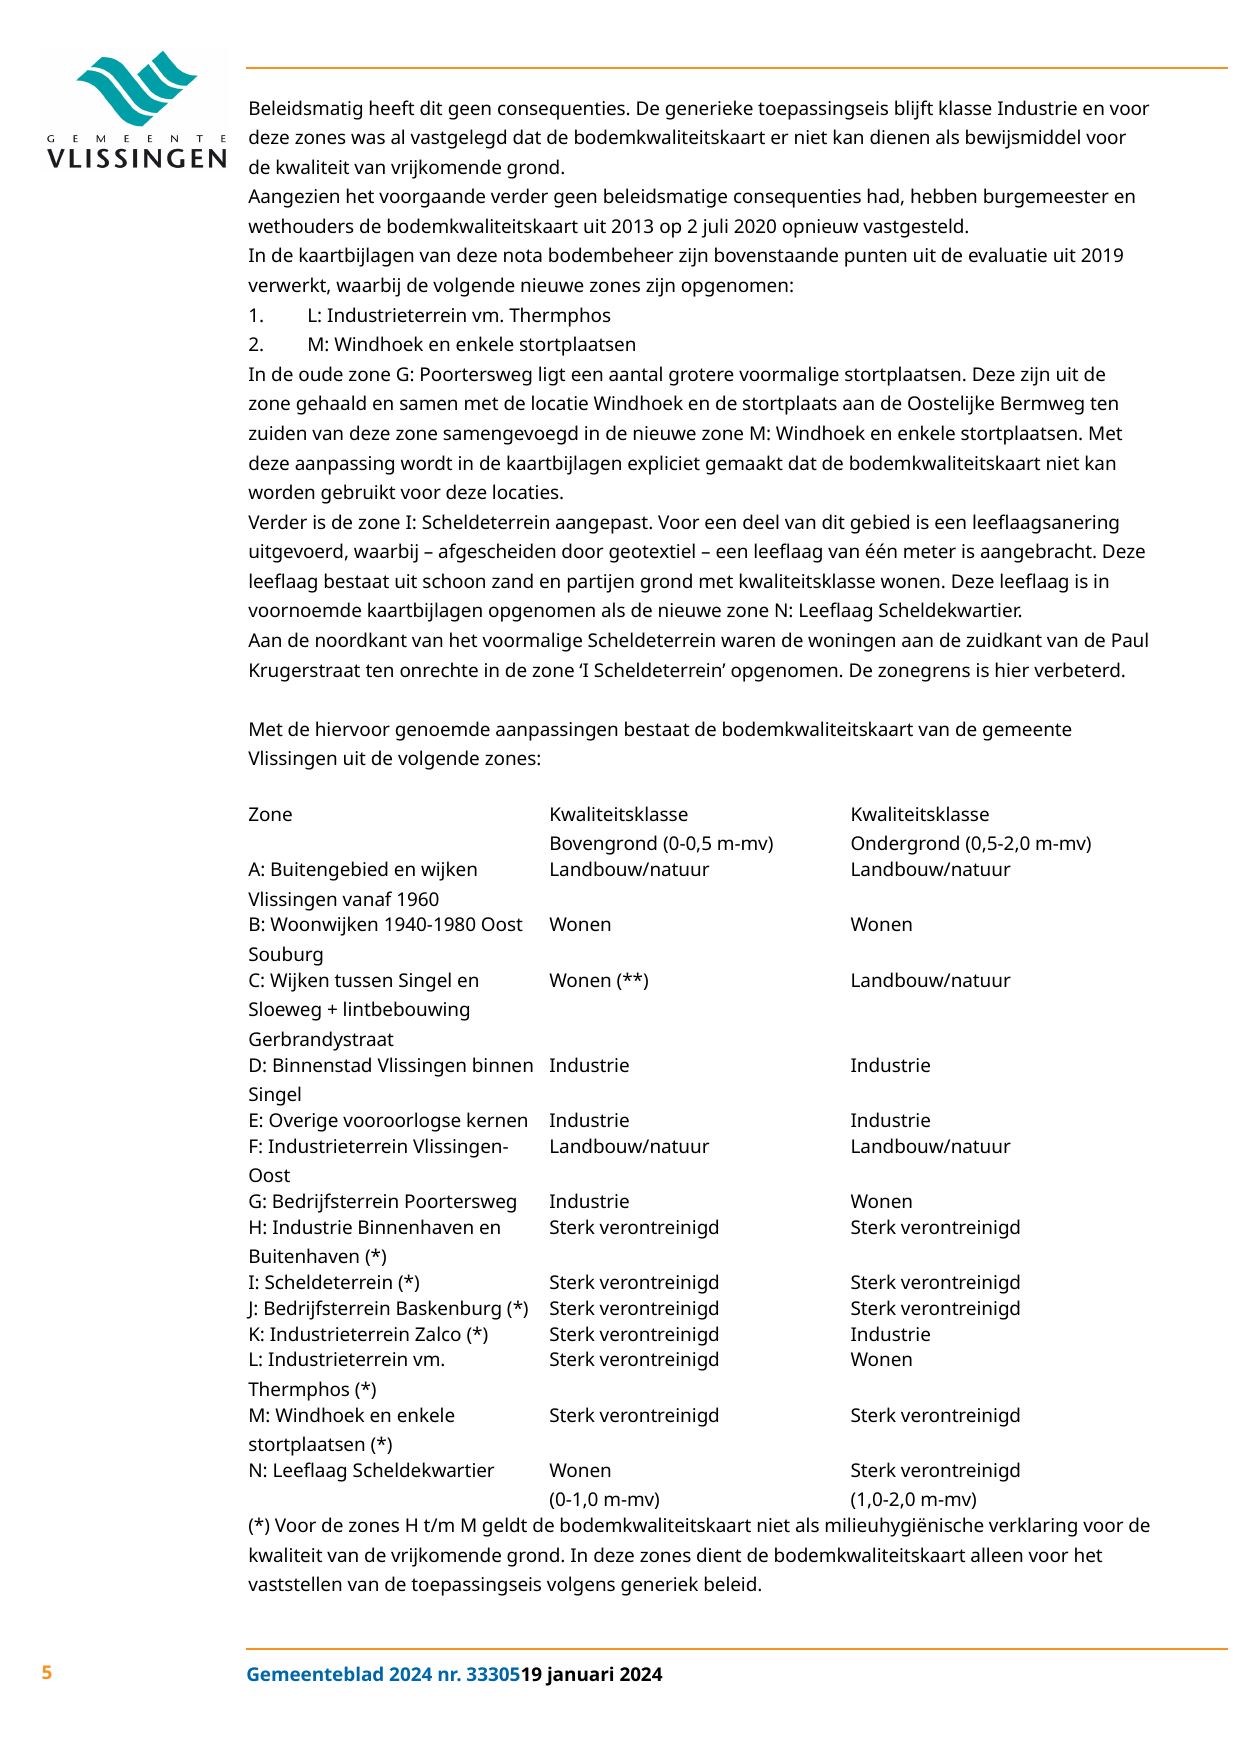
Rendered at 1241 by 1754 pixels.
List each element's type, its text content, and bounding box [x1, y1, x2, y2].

text In de kaartbijlagen van deze nota bodembeheer zijn bovenstaande punten uit de evaluatie uit 2019 verwerkt, waarbij de volgende nieuwe zones zijn opgenomen: [248, 243, 1152, 298]
list M: Windhoek en enkele stortplaatsen [248, 331, 1152, 357]
table_cell K: Industrieterrein Zalco (*) [248, 1321, 549, 1346]
table_cell Sterk verontreinigd [549, 1269, 850, 1295]
table_cell Landbouw/natuur [850, 967, 1152, 1052]
table_cell Wonen [850, 1346, 1152, 1402]
table_cell Landbouw/natuur [549, 856, 850, 912]
table_cell L: Industrieterrein vm. Thermphos (*) [248, 1346, 549, 1402]
text Met de hiervoor genoemde aanpassingen bestaat de bodemkwaliteitskaart van de gemeente Vlissingen uit de volgende zones: [248, 716, 1152, 771]
table_cell Wonen [549, 912, 850, 967]
picture [41, 47, 231, 172]
table_cell Sterk verontreinigd [549, 1346, 850, 1402]
table_header Kwaliteitsklasse Ondergrond (0,5-2,0 m-mv) [850, 801, 1152, 856]
table_cell Industrie [549, 1052, 850, 1107]
text In de oude zone G: Poortersweg ligt een aantal grotere voormalige stortplaatsen. Deze zijn uit de zone gehaald en samen met de locatie Windhoek en de stortplaats aan de Oostelijke Bermweg ten zuiden van deze zone samengevoegd in de nieuwe zone M: Windhoek en enkele stortplaatsen. Met deze aanpassing wordt in de kaartbijlagen expliciet gemaakt dat de bodemkwaliteitskaart niet kan worden gebruikt voor deze locaties. [248, 361, 1152, 505]
table_cell A: Buitengebied en wijken Vlissingen vanaf 1960 [248, 856, 549, 912]
table_cell Sterk verontreinigd [850, 1295, 1152, 1321]
table_cell C: Wijken tussen Singel en Sloeweg + lintbebouwing Gerbrandystraat [248, 967, 549, 1052]
table_cell I: Scheldeterrein (*) [248, 1269, 549, 1295]
table_cell Sterk verontreinigd [549, 1214, 850, 1269]
table_header Kwaliteitsklasse Bovengrond (0-0,5 m-mv) [549, 801, 850, 856]
table_cell M: Windhoek en enkele stortplaatsen (*) [248, 1402, 549, 1457]
table_cell Sterk verontreinigd [850, 1269, 1152, 1295]
table_cell G: Bedrijfsterrein Poortersweg [248, 1188, 549, 1214]
text Aan de noordkant van het voormalige Scheldeterrein waren de woningen aan de zuidkant van de Paul Krugerstraat ten onrechte in de zone ‘I Scheldeterrein’ opgenomen. De zonegrens is hier verbeterd. [248, 627, 1152, 683]
table_header Zone [248, 801, 549, 856]
table_cell Industrie [850, 1107, 1152, 1133]
table_cell Industrie [549, 1188, 850, 1214]
table_cell Industrie [850, 1321, 1152, 1346]
table_cell H: Industrie Binnenhaven en Buitenhaven (*) [248, 1214, 549, 1269]
table_cell Sterk verontreinigd [549, 1295, 850, 1321]
text Beleidsmatig heeft dit geen consequenties. De generieke toepassingseis blijft klasse Industrie en voor deze zones was al vastgelegd dat de bodemkwaliteitskaart er niet kan dienen als bewijsmiddel voor de kwaliteit van vrijkomende grond. [248, 95, 1152, 180]
text Verder is de zone I: Scheldeterrein aangepast. Voor een deel van dit gebied is een leeflaagsanering uitgevoerd, waarbij – afgescheiden door geotextiel – een leeflaag van één meter is aangebracht. Deze leeflaag bestaat uit schoon zand en partijen grond met kwaliteitsklasse wonen. Deze leeflaag is in voornoemde kaartbijlagen opgenomen als de nieuwe zone N: Leeflaag Scheldekwartier. [248, 509, 1152, 623]
table_cell Wonen (**) [549, 967, 850, 1052]
table_cell F: Industrieterrein Vlissingen-Oost [248, 1133, 549, 1188]
table_cell Wonen [850, 912, 1152, 967]
table_cell Sterk verontreinigd [850, 1402, 1152, 1457]
table_cell E: Overige vooroorlogse kernen [248, 1107, 549, 1133]
table_cell Sterk verontreinigd [549, 1321, 850, 1346]
table_cell D: Binnenstad Vlissingen binnen Singel [248, 1052, 549, 1107]
table_cell J: Bedrijfsterrein Baskenburg (*) [248, 1295, 549, 1321]
table_cell Sterk verontreinigd [850, 1214, 1152, 1269]
table_cell Sterk verontreinigd [549, 1402, 850, 1457]
table_cell Sterk verontreinigd (1,0-2,0 m-mv) [850, 1457, 1152, 1512]
table_cell Wonen (0-1,0 m-mv) [549, 1457, 850, 1512]
table_cell Wonen [850, 1188, 1152, 1214]
table_cell Industrie [549, 1107, 850, 1133]
table_cell Landbouw/natuur [850, 1133, 1152, 1188]
table_cell Landbouw/natuur [850, 856, 1152, 912]
table_cell B: Woonwijken 1940-1980 Oost Souburg [248, 912, 549, 967]
table_cell Industrie [850, 1052, 1152, 1107]
text Aangezien het voorgaande verder geen beleidsmatige consequenties had, hebben burgemeester en wethouders de bodemkwaliteitskaart uit 2013 op 2 juli 2020 opnieuw vastgesteld. [248, 183, 1152, 239]
table_cell N: Leeflaag Scheldekwartier [248, 1457, 549, 1512]
table_cell Landbouw/natuur [549, 1133, 850, 1188]
list L: Industrieterrein vm. Thermphos [248, 302, 1152, 328]
text (*) Voor de zones H t/m M geldt de bodemkwaliteitskaart niet als milieuhygiënische verklaring voor de kwaliteit van de vrijkomende grond. In deze zones dient de bodemkwaliteitskaart alleen voor het vaststellen van de toepassingseis volgens generiek beleid. [248, 1512, 1152, 1597]
